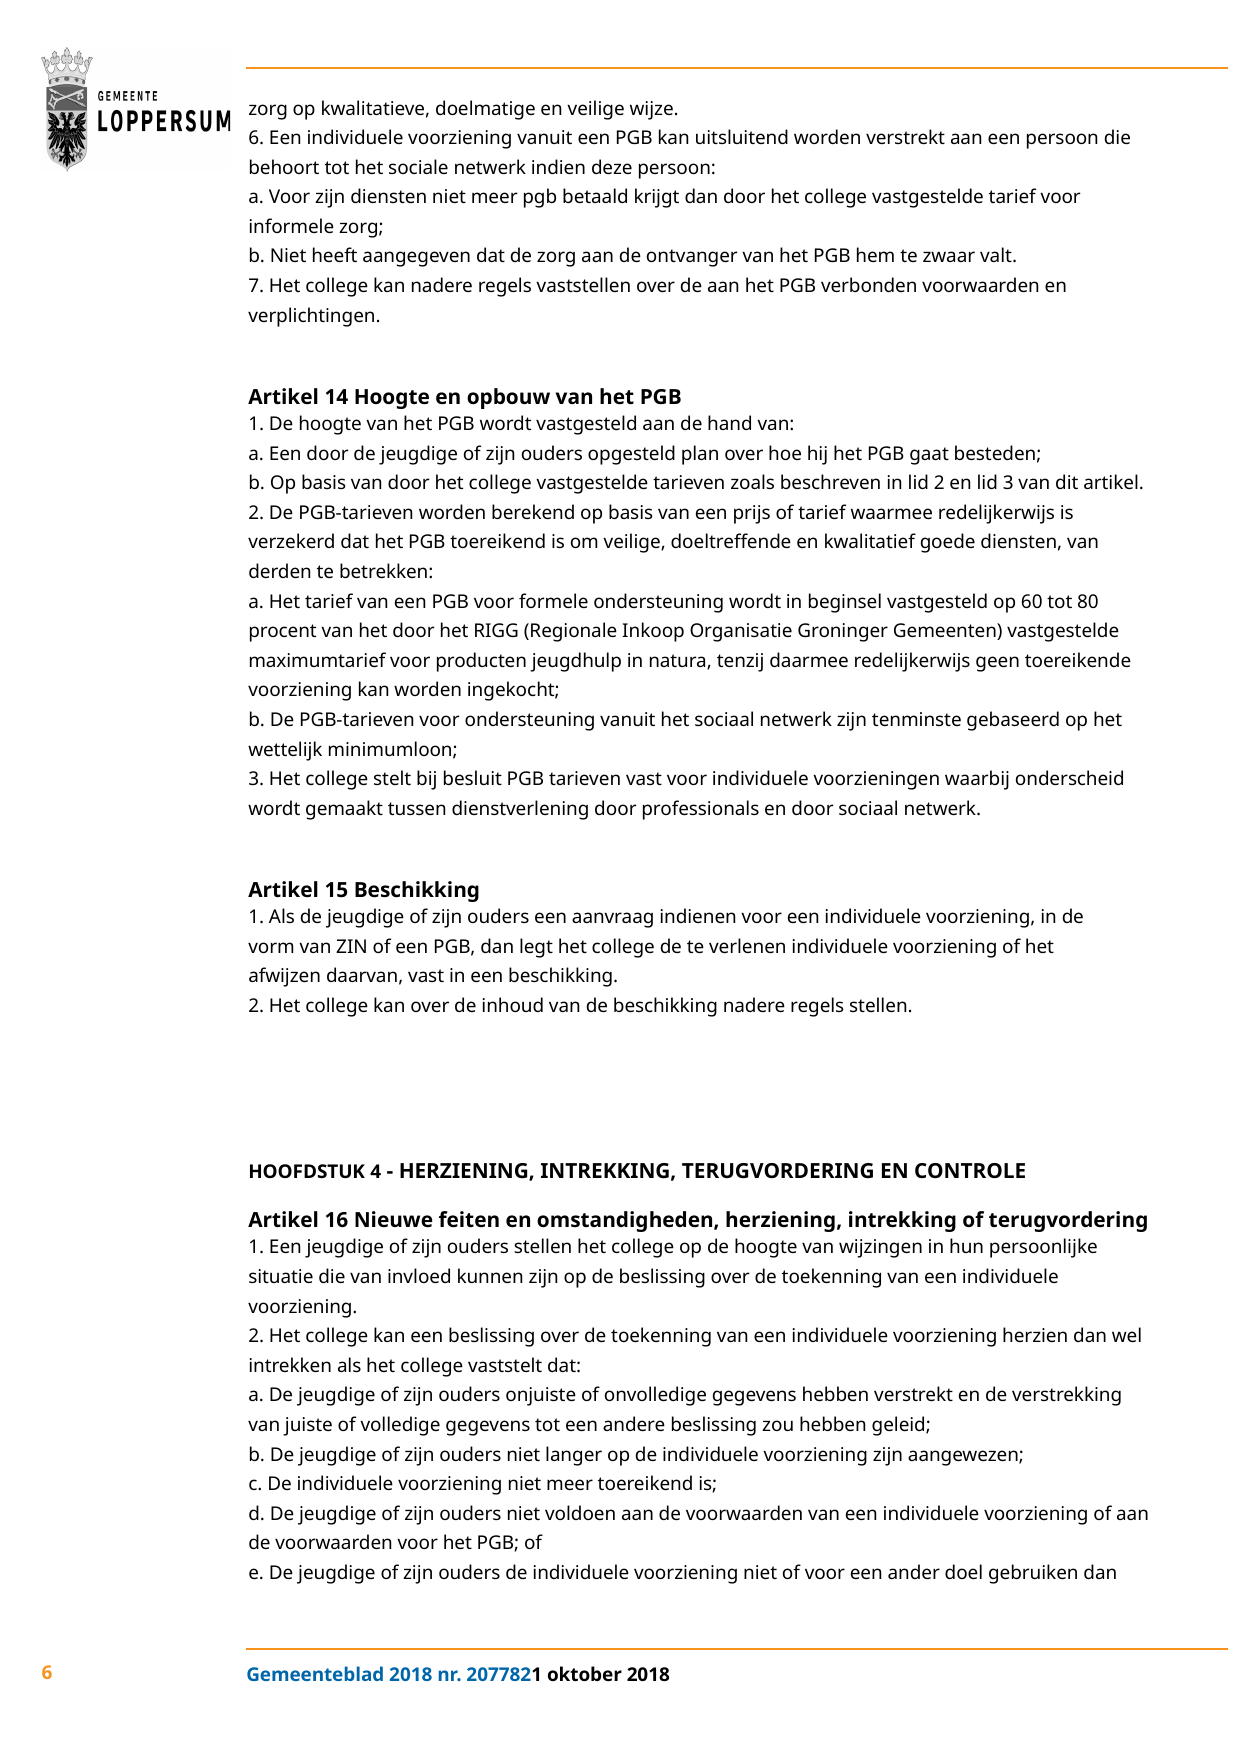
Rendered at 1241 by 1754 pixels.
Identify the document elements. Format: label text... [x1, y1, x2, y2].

text b. Niet heeft aangegeven dat de zorg aan de ontvanger van het PGB hem te zwaar valt. [248, 243, 1152, 268]
text 2. Het college kan een beslissing over de toekenning van een individuele voorziening herzien dan wel intrekken als het college vaststelt dat: [248, 1322, 1152, 1378]
text vorm van ZIN of een PGB, dan legt het college de te verlenen individuele voorziening of het [248, 933, 1152, 959]
text 7. Het college kan nadere regels vaststellen over de aan het PGB verbonden voorwaarden en verplichtingen. [248, 272, 1152, 328]
text 2. Het college kan over de inhoud van de beschikking nadere regels stellen. [248, 992, 1152, 1018]
picture [41, 47, 231, 172]
text b. De jeugdige of zijn ouders niet langer op de individuele voorziening zijn aangewezen; [248, 1441, 1152, 1467]
text a. Voor zijn diensten niet meer pgb betaald krijgt dan door het college vastgestelde tarief voor informele zorg; [248, 183, 1152, 239]
text 1. Een jeugdige of zijn ouders stellen het college op de hoogte van wijzingen in hun persoonlijke situatie die van invloed kunnen zijn op de beslissing over de toekenning van een individuele voorziening. [248, 1234, 1152, 1319]
text a. De jeugdige of zijn ouders onjuiste of onvolledige gegevens hebben verstrekt en de verstrekking van juiste of volledige gegevens tot een andere beslissing zou hebben geleid; [248, 1382, 1152, 1437]
text HOOFDSTUK 4 - HERZIENING, INTREKKING, TERUGVORDERING EN CONTROLE [248, 1156, 1152, 1184]
text Artikel 14 Hoogte en opbouw van het PGB [248, 382, 1152, 410]
text b. De PGB-tarieven voor ondersteuning vanuit het sociaal netwerk zijn tenminste gebaseerd op het wettelijk minimumloon; [248, 706, 1152, 761]
text afwijzen daarvan, vast in een beschikking. [248, 962, 1152, 988]
text Artikel 15 Beschikking [248, 875, 1152, 903]
text e. De jeugdige of zijn ouders de individuele voorziening niet of voor een ander doel gebruiken dan [248, 1559, 1152, 1585]
text 3. Het college stelt bij besluit PGB tarieven vast voor individuele voorzieningen waarbij onderscheid wordt gemaakt tussen dienstverlening door professionals en door sociaal netwerk. [248, 765, 1152, 821]
text zorg op kwalitatieve, doelmatige en veilige wijze. [248, 95, 1152, 121]
text b. Op basis van door het college vastgestelde tarieven zoals beschreven in lid 2 en lid 3 van dit artikel. [248, 469, 1152, 495]
text a. Het tarief van een PGB voor formele ondersteuning wordt in beginsel vastgesteld op 60 tot 80 procent van het door het RIGG (Regionale Inkoop Organisatie Groninger Gemeenten) vastgestelde maximumtarief voor producten jeugdhulp in natura, tenzij daarmee redelijkerwijs geen toereikende voorziening kan worden ingekocht; [248, 588, 1152, 702]
text 2. De PGB-tarieven worden berekend op basis van een prijs of tarief waarmee redelijkerwijs is verzekerd dat het PGB toereikend is om veilige, doeltreffende en kwalitatief goede diensten, van derden te betrekken: [248, 499, 1152, 584]
text 1. De hoogte van het PGB wordt vastgesteld aan de hand van: [248, 410, 1152, 436]
text 6. Een individuele voorziening vanuit een PGB kan uitsluitend worden verstrekt aan een persoon die behoort tot het sociale netwerk indien deze persoon: [248, 124, 1152, 180]
text d. De jeugdige of zijn ouders niet voldoen aan de voorwaarden van een individuele voorziening of aan de voorwaarden voor het PGB; of [248, 1500, 1152, 1555]
text a. Een door de jeugdige of zijn ouders opgesteld plan over hoe hij het PGB gaat besteden; [248, 440, 1152, 466]
text 1. Als de jeugdige of zijn ouders een aanvraag indienen voor een individuele voorziening, in de [248, 903, 1152, 929]
text Artikel 16 Nieuwe feiten en omstandigheden, herziening, intrekking of terugvordering [248, 1205, 1152, 1234]
text c. De individuele voorziening niet meer toereikend is; [248, 1470, 1152, 1496]
